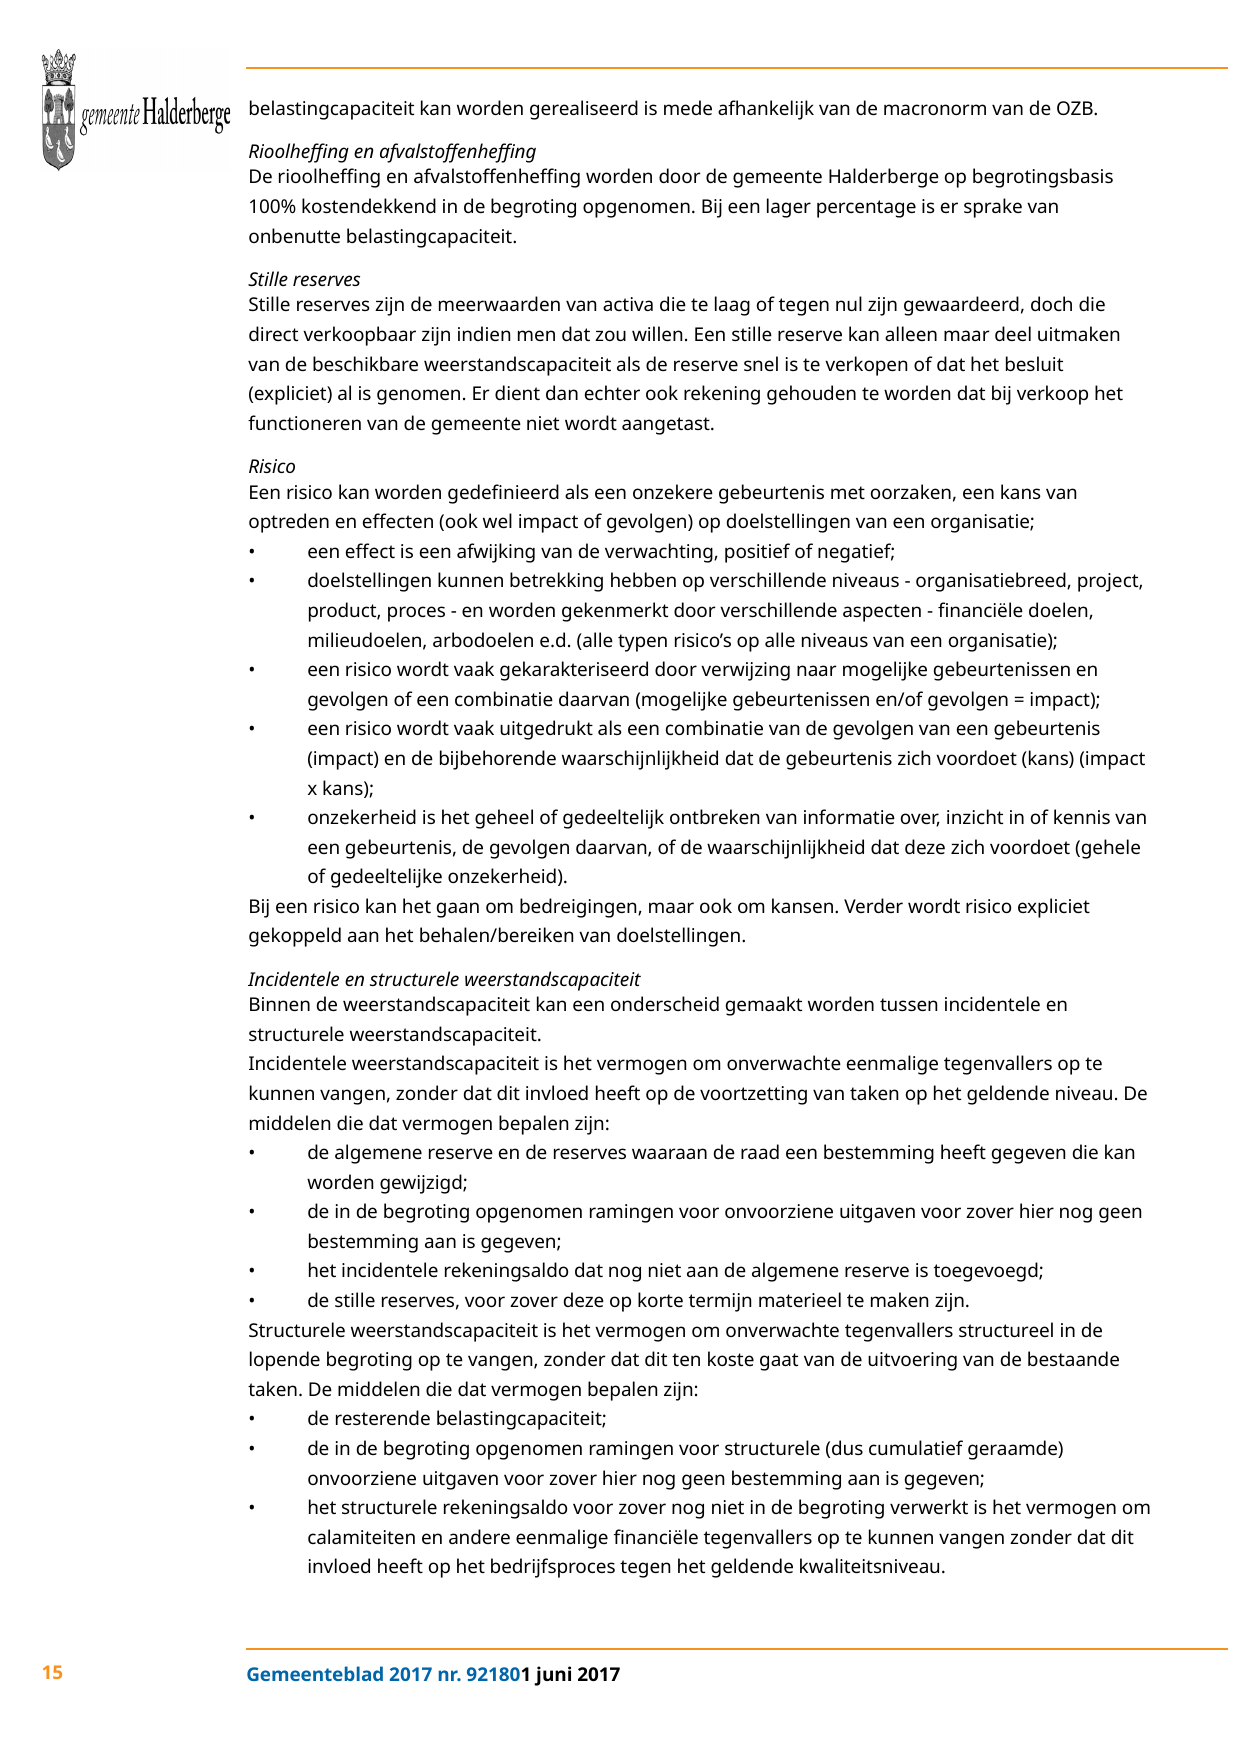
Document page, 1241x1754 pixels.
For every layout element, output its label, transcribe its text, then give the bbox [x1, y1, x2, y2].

list een effect is een afwijking van de verwachting, positief of negatief; [248, 538, 1152, 564]
list de stille reserves, voor zover deze op korte termijn materieel te maken zijn. [248, 1287, 1152, 1313]
text Stille reserves zijn de meerwaarden van activa die te laag of tegen nul zijn gewaardeerd, doch die direct verkoopbaar zijn indien men dat zou willen. Een stille reserve kan alleen maar deel uitmaken van de beschikbare weerstandscapaciteit als de reserve snel is te verkopen of dat het besluit (expliciet) al is genomen. Er dient dan echter ook rekening gehouden te worden dat bij verkoop het functioneren van de gemeente niet wordt aangetast. [248, 292, 1152, 436]
list onzekerheid is het geheel of gedeeltelijk ontbreken van informatie over, inzicht in of kennis van een gebeurtenis, de gevolgen daarvan, of de waarschijnlijkheid dat deze zich voordoet (gehele of gedeeltelijke onzekerheid). [248, 804, 1152, 889]
text De rioolheffing en afvalstoffenheffing worden door de gemeente Halderberge op begrotingsbasis 100% kostendekkend in de begroting opgenomen. Bij een lager percentage is er sprake van onbenutte belastingcapaciteit. [248, 164, 1152, 248]
text Bij een risico kan het gaan om bedreigingen, maar ook om kansen. Verder wordt risico expliciet gekoppeld aan het behalen/bereiken van doelstellingen. [248, 893, 1152, 948]
text Rioolheffing en afvalstoffenheffing [248, 138, 1152, 164]
text Structurele weerstandscapaciteit is het vermogen om onverwachte tegenvallers structureel in de lopende begroting op te vangen, zonder dat dit ten koste gaat van de uitvoering van de bestaande taken. De middelen die dat vermogen bepalen zijn: [248, 1317, 1152, 1402]
text Incidentele en structurele weerstandscapaciteit [248, 966, 1152, 991]
list doelstellingen kunnen betrekking hebben op verschillende niveaus - organisatiebreed, project, product, proces - en worden gekenmerkt door verschillende aspecten - financiële doelen, milieudoelen, arbodoelen e.d. (alle typen risico’s op alle niveaus van een organisatie); [248, 568, 1152, 652]
text belastingcapaciteit kan worden gerealiseerd is mede afhankelijk van de macronorm van de OZB. [248, 95, 1152, 121]
list de algemene reserve en de reserves waaraan de raad een bestemming heeft gegeven die kan worden gewijzigd; [248, 1139, 1152, 1195]
list een risico wordt vaak uitgedrukt als een combinatie van de gevolgen van een gebeurtenis (impact) en de bijbehorende waarschijnlijkheid dat de gebeurtenis zich voordoet (kans) (impact x kans); [248, 716, 1152, 800]
list het structurele rekeningsaldo voor zover nog niet in de begroting verwerkt is het vermogen om calamiteiten en andere eenmalige financiële tegenvallers op te kunnen vangen zonder dat dit invloed heeft op het bedrijfsproces tegen het geldende kwaliteitsniveau. [248, 1494, 1152, 1579]
text Incidentele weerstandscapaciteit is het vermogen om onverwachte eenmalige tegenvallers op te kunnen vangen, zonder dat dit invloed heeft op de voortzetting van taken op het geldende niveau. De middelen die dat vermogen bepalen zijn: [248, 1051, 1152, 1136]
text Stille reserves [248, 266, 1152, 292]
text Een risico kan worden gedefinieerd als een onzekere gebeurtenis met oorzaken, een kans van optreden en effecten (ook wel impact of gevolgen) op doelstellingen van een organisatie; [248, 479, 1152, 534]
picture [41, 47, 231, 172]
text Binnen de weerstandscapaciteit kan een onderscheid gemaakt worden tussen incidentele en structurele weerstandscapaciteit. [248, 991, 1152, 1047]
list de in de begroting opgenomen ramingen voor structurele (dus cumulatief geraamde) onvoorziene uitgaven voor zover hier nog geen bestemming aan is gegeven; [248, 1435, 1152, 1491]
list een risico wordt vaak gekarakteriseerd door verwijzing naar mogelijke gebeurtenissen en gevolgen of een combinatie daarvan (mogelijke gebeurtenissen en/of gevolgen = impact); [248, 656, 1152, 712]
list de resterende belastingcapaciteit; [248, 1406, 1152, 1431]
list het incidentele rekeningsaldo dat nog niet aan de algemene reserve is toegevoegd; [248, 1258, 1152, 1283]
text Risico [248, 453, 1152, 479]
list de in de begroting opgenomen ramingen voor onvoorziene uitgaven voor zover hier nog geen bestemming aan is gegeven; [248, 1198, 1152, 1254]
